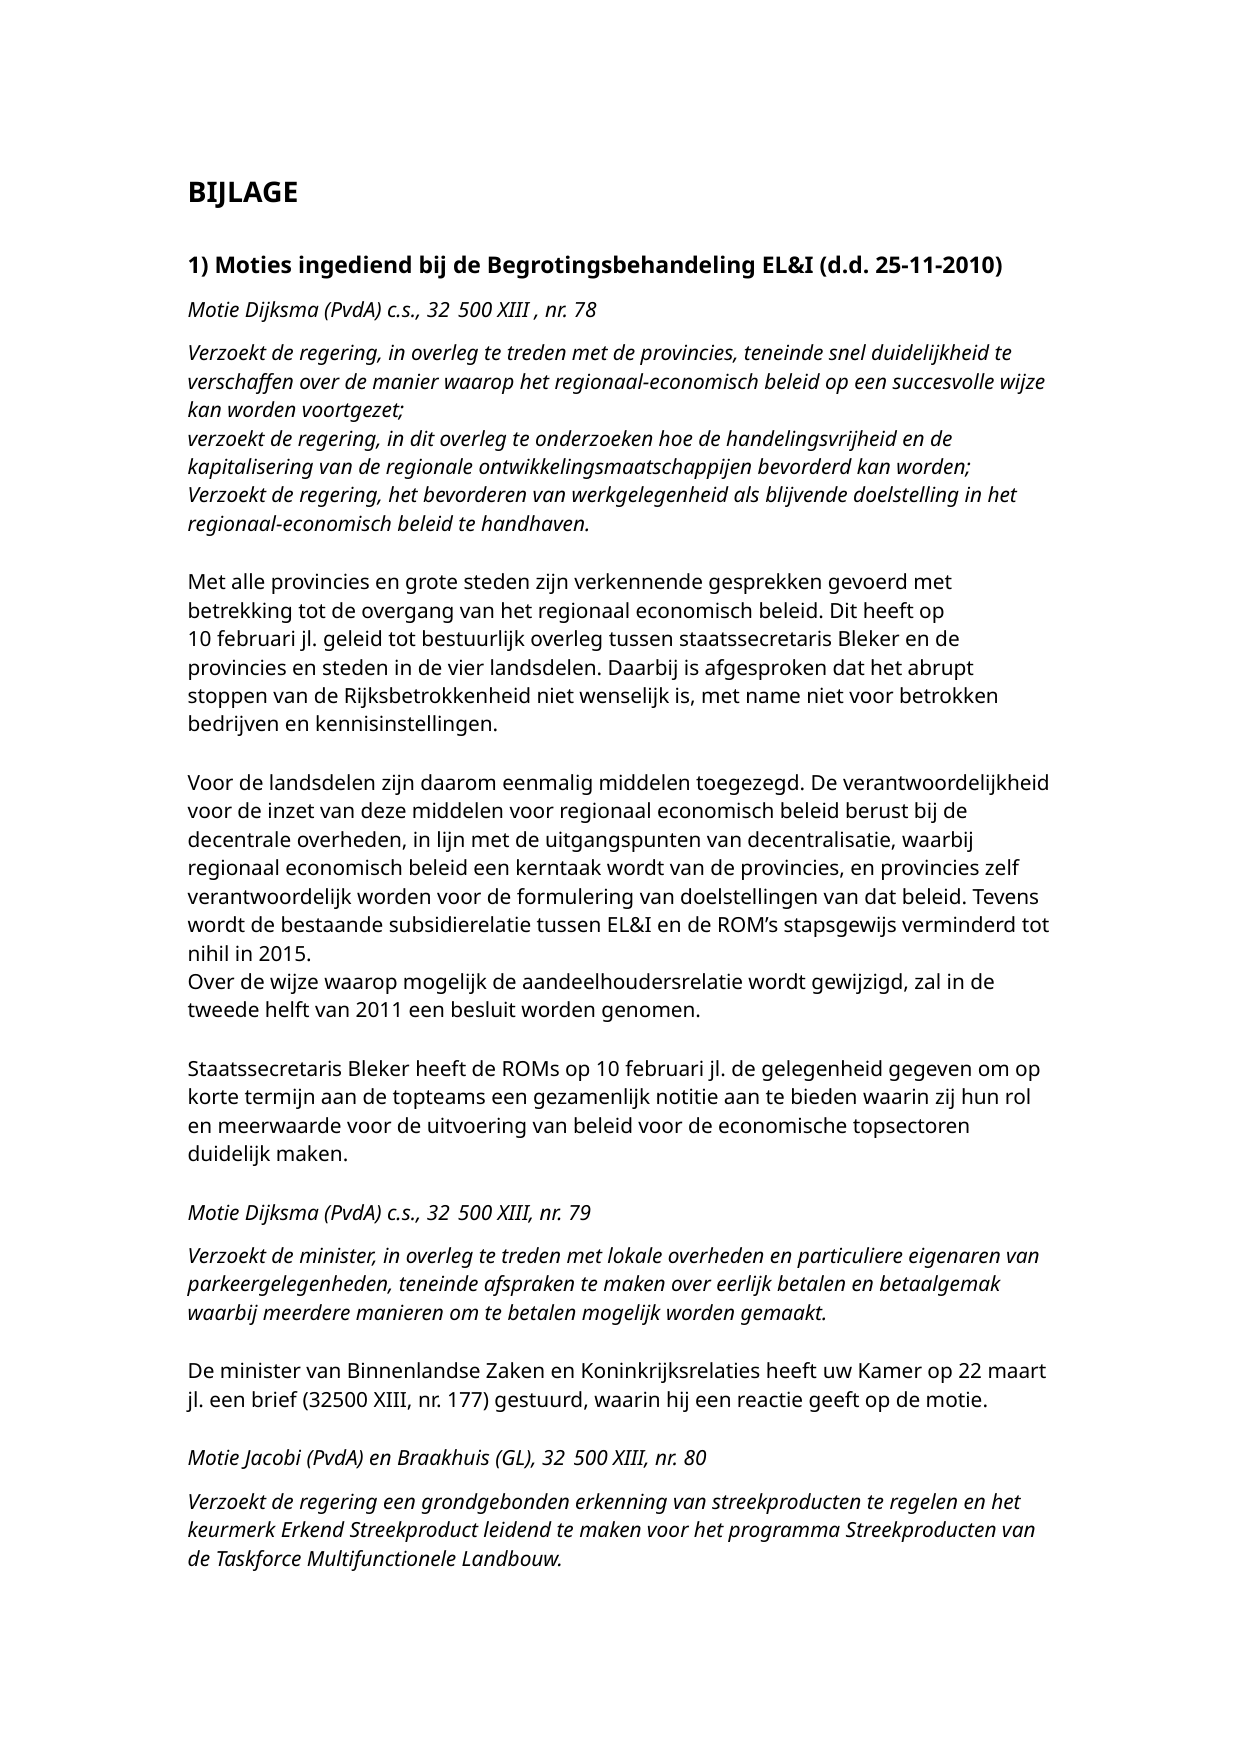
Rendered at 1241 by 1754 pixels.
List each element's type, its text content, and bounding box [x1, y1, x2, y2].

text Staatssecretaris Bleker heeft de ROMs op 10 februari jl. de gelegenheid gegeven om op korte termijn aan de topteams een gezamenlijk notitie aan te bieden waarin zij hun rol en meerwaarde voor de uitvoering van beleid voor de economische topsectoren duidelijk maken. [187, 1054, 1053, 1168]
text Verzoekt de regering, het bevorderen van werkgelegenheid als blijvende doelstelling in het regionaal-economisch beleid te handhaven. [187, 481, 1053, 537]
text De minister van Binnenlandse Zaken en Koninkrijksrelaties heeft uw Kamer op 22 maart jl. een brief (32500 XIII, nr. 177) gestuurd, waarin hij een reactie geeft op de motie. [187, 1356, 1053, 1413]
text Met alle provincies en grote steden zijn verkennende gesprekken gevoerd met betrekking tot de overgang van het regionaal economisch beleid. Dit heeft op 10 februari jl. geleid tot bestuurlijk overleg tussen staatssecretaris Bleker en de provincies en steden in de vier landsdelen. Daarbij is afgesproken dat het abrupt stoppen van de Rijksbetrokkenheid niet wenselijk is, met name niet voor betrokken bedrijven en kennisinstellingen. [187, 567, 1053, 738]
text Over de wijze waarop mogelijk de aandeelhoudersrelatie wordt gewijzigd, zal in de tweede helft van 2011 een besluit worden genomen. [187, 967, 1053, 1024]
text Verzoekt de regering een grondgebonden erkenning van streekproducten te regelen en het keurmerk Erkend Streekproduct leidend te maken voor het programma Streekproducten van de Taskforce Multifunctionele Landbouw. [187, 1487, 1053, 1572]
text Motie Dijksma (PvdA) c.s., 32 500 XIII, nr. 79 [187, 1198, 1053, 1226]
subtitle 1) Moties ingediend bij de Begrotingsbehandeling EL&I (d.d. 25-11-2010) [187, 249, 1053, 280]
text Motie Dijksma (PvdA) c.s., 32 500 XIII , nr. 78 [187, 295, 1053, 323]
subtitle BIJLAGE [187, 172, 1053, 211]
text Verzoekt de minister, in overleg te treden met lokale overheden en particuliere eigenaren van parkeergelegenheden, teneinde afspraken te maken over eerlijk betalen en betaalgemak waarbij meerdere manieren om te betalen mogelijk worden gemaakt. [187, 1241, 1053, 1326]
text Verzoekt de regering, in overleg te treden met de provincies, teneinde snel duidelijkheid te verschaffen over de manier waarop het regionaal-economisch beleid op een succesvolle wijze kan worden voortgezet; [187, 338, 1053, 424]
text Voor de landsdelen zijn daarom eenmalig middelen toegezegd. De verantwoordelijkheid voor de inzet van deze middelen voor regionaal economisch beleid berust bij de decentrale overheden, in lijn met de uitgangspunten van decentralisatie, waarbij regionaal economisch beleid een kerntaak wordt van de provincies, en provincies zelf verantwoordelijk worden voor de formulering van doelstellingen van dat beleid. Tevens wordt de bestaande subsidierelatie tussen EL&I en de ROM’s stapsgewijs verminderd tot nihil in 2015. [187, 768, 1053, 967]
text verzoekt de regering, in dit overleg te onderzoeken hoe de handelingsvrijheid en de kapitalisering van de regionale ontwikkelingsmaatschappijen bevorderd kan worden; [187, 424, 1053, 481]
text Motie Jacobi (PvdA) en Braakhuis (GL), 32 500 XIII, nr. 80 [187, 1443, 1053, 1472]
